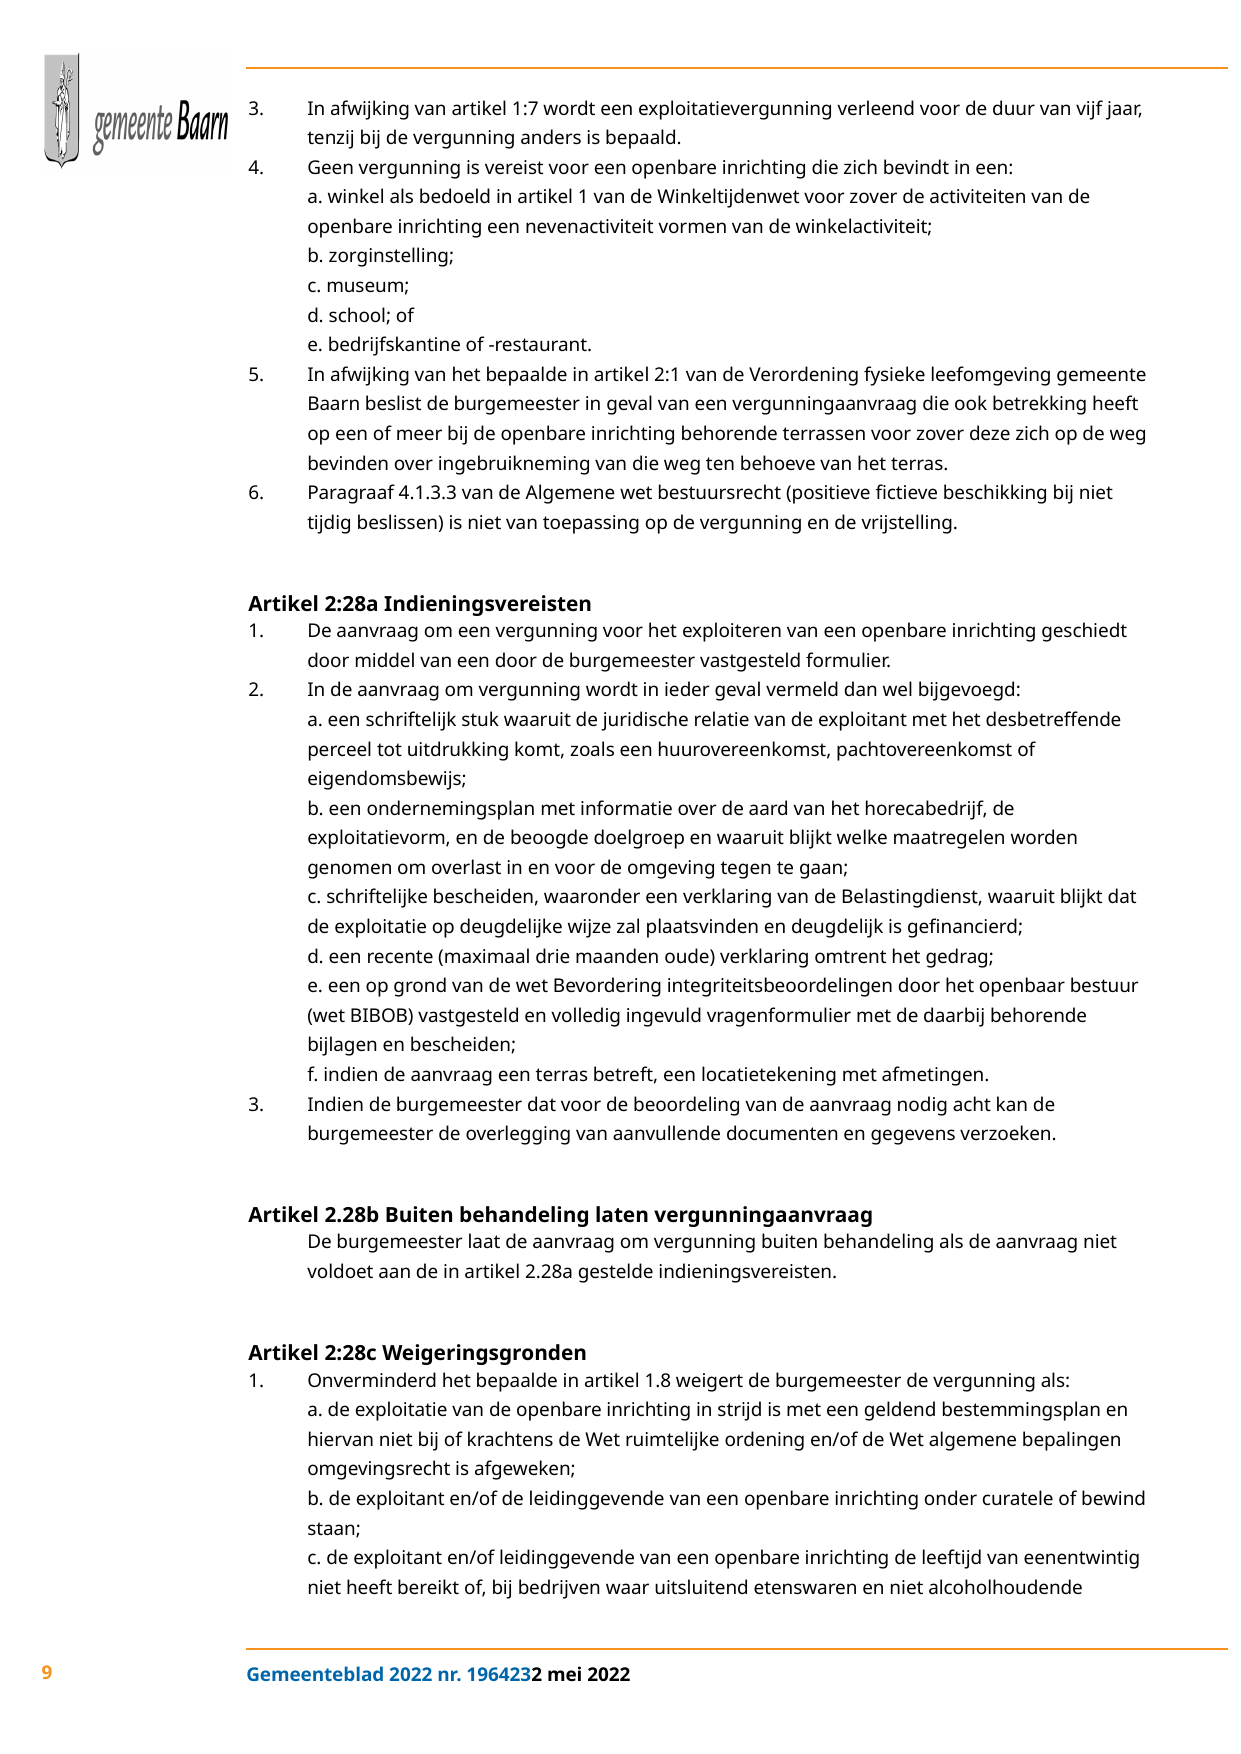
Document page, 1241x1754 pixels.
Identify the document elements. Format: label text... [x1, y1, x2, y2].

list Onverminderd het bepaalde in artikel 1.8 weigert de burgemeester de vergunning als: [248, 1367, 1152, 1392]
list c. museum; [248, 272, 1152, 298]
list f. indien de aanvraag een terras betreft, een locatietekening met afmetingen. [248, 1061, 1152, 1087]
list c. de exploitant en/of leidinggevende van een openbare inrichting de leeftijd van eenentwintig niet heeft bereikt of, bij bedrijven waar uitsluitend etenswaren en niet alcoholhoudende [248, 1544, 1152, 1599]
text Artikel 2:28a Indieningsvereisten [248, 589, 1152, 617]
list De aanvraag om een vergunning voor het exploiteren van een openbare inrichting geschiedt door middel van een door de burgemeester vastgesteld formulier. [248, 617, 1152, 673]
list Geen vergunning is vereist voor een openbare inrichting die zich bevindt in een: [248, 154, 1152, 180]
list a. een schriftelijk stuk waaruit de juridische relatie van de exploitant met het desbetreffende perceel tot uitdrukking komt, zoals een huurovereenkomst, pachtovereenkomst of eigendomsbewijs; [248, 706, 1152, 791]
list Paragraaf 4.1.3.3 van de Algemene wet bestuursrecht (positieve fictieve beschikking bij niet tijdig beslissen) is niet van toepassing op de vergunning en de vrijstelling. [248, 479, 1152, 535]
list b. een ondernemingsplan met informatie over de aard van het horecabedrijf, de exploitatievorm, en de beoogde doelgroep en waaruit blijkt welke maatregelen worden genomen om overlast in en voor de omgeving tegen te gaan; [248, 795, 1152, 880]
list d. een recente (maximaal drie maanden oude) verklaring omtrent het gedrag; [248, 943, 1152, 968]
list c. schriftelijke bescheiden, waaronder een verklaring van de Belastingdienst, waaruit blijkt dat de exploitatie op deugdelijke wijze zal plaatsvinden en deugdelijk is gefinancierd; [248, 884, 1152, 939]
list d. school; of [248, 302, 1152, 328]
text Artikel 2:28c Weigeringsgronden [248, 1338, 1152, 1367]
list De burgemeester laat de aanvraag om vergunning buiten behandeling als de aanvraag niet voldoet aan de in artikel 2.28a gestelde indieningsvereisten. [248, 1229, 1152, 1284]
list In afwijking van het bepaalde in artikel 2:1 van de Verordening fysieke leefomgeving gemeente Baarn beslist de burgemeester in geval van een vergunningaanvraag die ook betrekking heeft op een of meer bij de openbare inrichting behorende terrassen voor zover deze zich op de weg bevinden over ingebruikneming van die weg ten behoeve van het terras. [248, 361, 1152, 476]
list a. de exploitatie van de openbare inrichting in strijd is met een geldend bestemmingsplan en hiervan niet bij of krachtens de Wet ruimtelijke ordening en/of de Wet algemene bepalingen omgevingsrecht is afgeweken; [248, 1396, 1152, 1481]
list Indien de burgemeester dat voor de beoordeling van de aanvraag nodig acht kan de burgemeester de overlegging van aanvullende documenten en gegevens verzoeken. [248, 1091, 1152, 1146]
text Artikel 2.28b Buiten behandeling laten vergunningaanvraag [248, 1200, 1152, 1229]
list b. zorginstelling; [248, 243, 1152, 268]
list b. de exploitant en/of de leidinggevende van een openbare inrichting onder curatele of bewind staan; [248, 1485, 1152, 1540]
list In afwijking van artikel 1:7 wordt een exploitatievergunning verleend voor de duur van vijf jaar, tenzij bij de vergunning anders is bepaald. [248, 95, 1152, 150]
list In de aanvraag om vergunning wordt in ieder geval vermeld dan wel bijgevoegd: [248, 677, 1152, 702]
list e. een op grond van de wet Bevordering integriteitsbeoordelingen door het openbaar bestuur (wet BIBOB) vastgesteld en volledig ingevuld vragenformulier met de daarbij behorende bijlagen en bescheiden; [248, 972, 1152, 1057]
list a. winkel als bedoeld in artikel 1 van de Winkeltijdenwet voor zover de activiteiten van de openbare inrichting een nevenactiviteit vormen van de winkelactiviteit; [248, 183, 1152, 239]
list e. bedrijfskantine of -restaurant. [248, 331, 1152, 357]
picture [41, 47, 231, 172]
